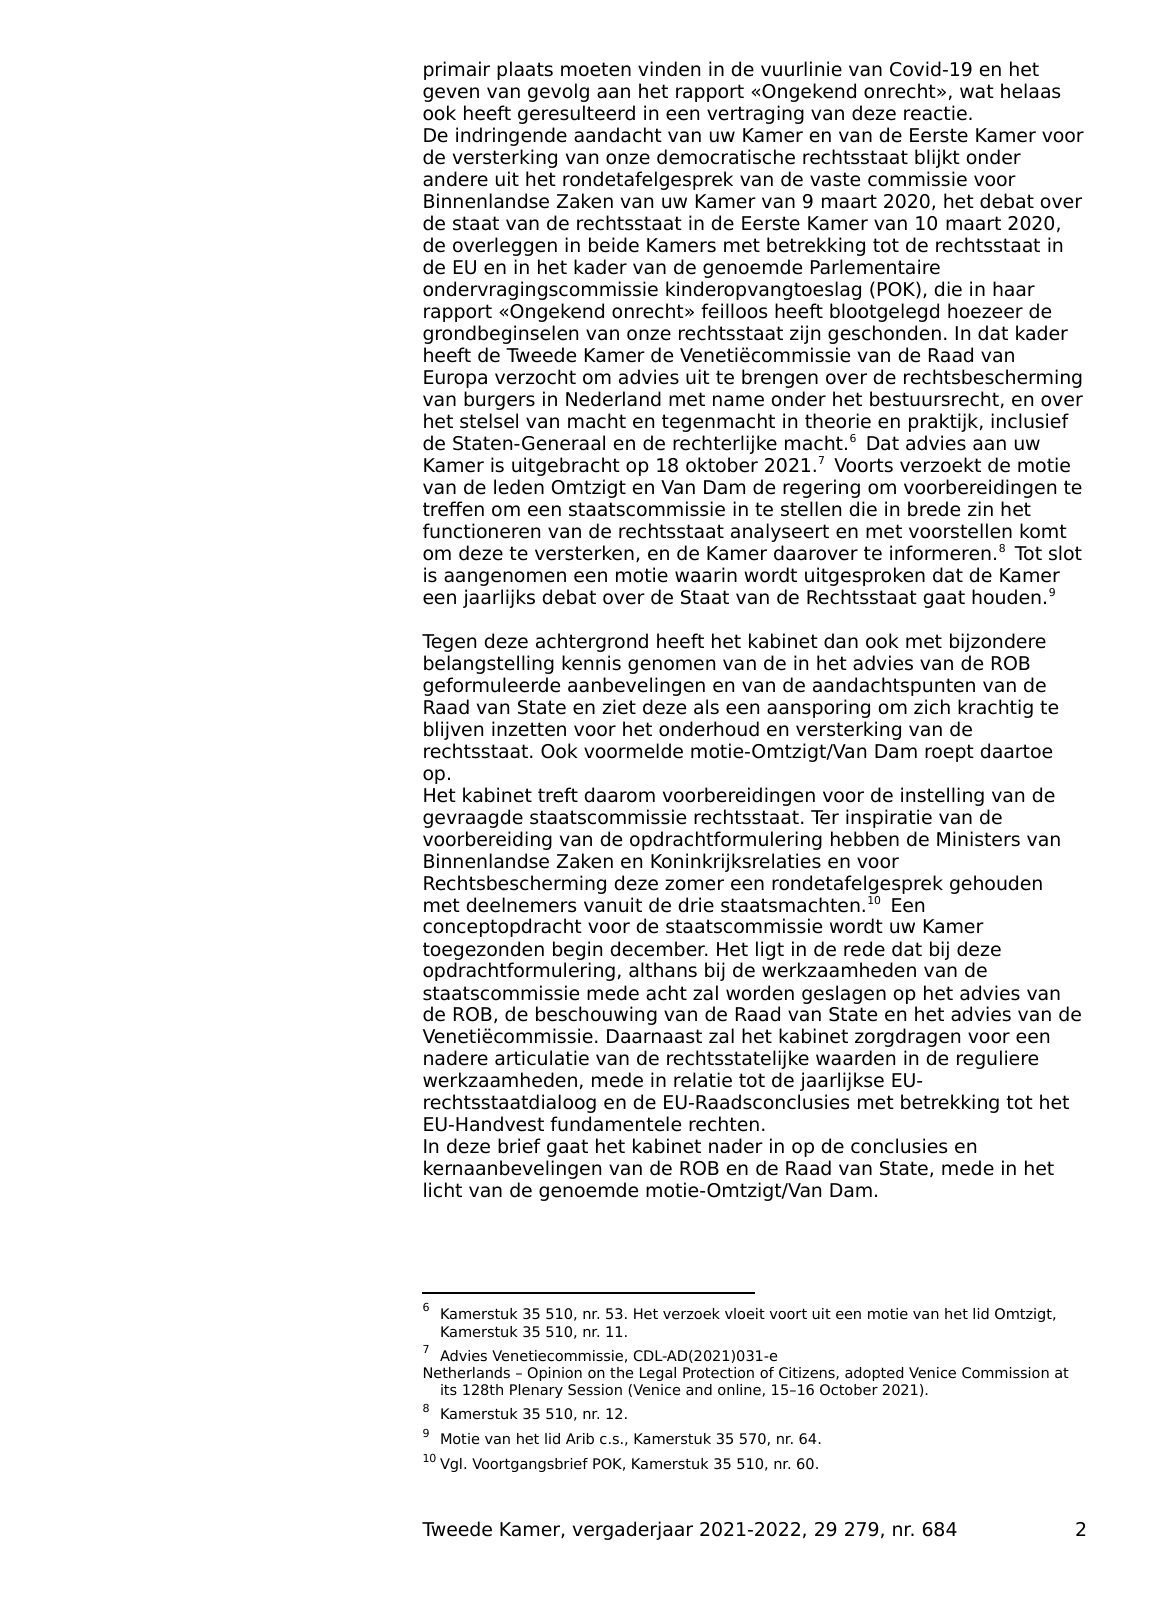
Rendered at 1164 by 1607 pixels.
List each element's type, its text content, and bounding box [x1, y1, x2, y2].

text Het kabinet treft daarom voorbereidingen voor de instelling van de gevraagde staatscommissie rechtsstaat. Ter inspiratie van de voorbereiding van de opdrachtformulering hebben de Ministers van Binnenlandse Zaken en Koninkrijksrelaties en voor Rechtsbescherming deze zomer een rondetafelgesprek gehouden met deelnemers vanuit de drie staatsmachten. Een conceptopdracht voor de staatscommissie wordt uw Kamer toegezonden begin december. Het ligt in de rede dat bij deze opdrachtformulering, althans bij de werkzaamheden van de staatscommissie mede acht zal worden geslagen op het advies van de ROB, de beschouwing van de Raad van State en het advies van de Venetiëcommissie. Daarnaast zal het kabinet zorgdragen voor een nadere articulatie van de rechtsstatelijke waarden in de reguliere werkzaamheden, mede in relatie tot de jaarlijkse EU-rechtsstaatdialoog en de EU-Raadsconclusies met betrekking tot het EU-Handvest fundamentele rechten. [422, 784, 1087, 1136]
text Netherlands – Opinion on the Legal Protection of Citizens, adopted Venice Commission at its 128th Plenary Session (Venice and online, 15–16 October 2021). [422, 1366, 1087, 1399]
text De indringende aandacht van uw Kamer en van de Eerste Kamer voor de versterking van onze democratische rechtsstaat blijkt onder andere uit het rondetafelgesprek van de vaste commissie voor Binnenlandse Zaken van uw Kamer van 9 maart 2020, het debat over de staat van de rechtsstaat in de Eerste Kamer van 10 maart 2020, de overleggen in beide Kamers met betrekking tot de rechtsstaat in de EU en in het kader van de genoemde Parlementaire ondervragingscommissie kinderopvangtoeslag (POK), die in haar rapport «Ongekend onrecht» feilloos heeft blootgelegd hoezeer de grondbeginselen van onze rechtsstaat zijn geschonden. In dat kader heeft de Tweede Kamer de Venetiëcommissie van de Raad van Europa verzocht om advies uit te brengen over de rechtsbescherming van burgers in Nederland met name onder het bestuursrecht, en over het stelsel van macht en tegenmacht in theorie en praktijk, inclusief de Staten-Generaal en de rechterlijke macht. Dat advies aan uw Kamer is uitgebracht op 18 oktober 2021. Voorts verzoekt de motie van de leden Omtzigt en Van Dam de regering om voorbereidingen te treffen om een staatscommissie in te stellen die in brede zin het functioneren van de rechtsstaat analyseert en met voorstellen komt om deze te versterken, en de Kamer daarover te informeren. Tot slot is aangenomen een motie waarin wordt uitgesproken dat de Kamer een jaarlijks debat over de Staat van de Rechtsstaat gaat houden. [422, 125, 1087, 608]
text Tegen deze achtergrond heeft het kabinet dan ook met bijzondere belangstelling kennis genomen van de in het advies van de ROB geformuleerde aanbevelingen en van de aandachtspunten van de Raad van State en ziet deze als een aansporing om zich krachtig te blijven inzetten voor het onderhoud en versterking van de rechtsstaat. Ook voormelde motie-Omtzigt/Van Dam roept daartoe op. [422, 631, 1087, 784]
text In deze brief gaat het kabinet nader in op de conclusies en kernaanbevelingen van de ROB en de Raad van State, mede in het licht van de genoemde motie-Omtzigt/Van Dam. [422, 1136, 1087, 1202]
text Kamerstuk 35 510, nr. 12. [422, 1402, 1087, 1424]
text Kamerstuk 35 510, nr. 53. Het verzoek vloeit voort uit een motie van het lid Omtzigt, Kamerstuk 35 510, nr. 11. [422, 1302, 1087, 1341]
text primair plaats moeten vinden in de vuurlinie van Covid-19 en het geven van gevolg aan het rapport «Ongekend onrecht», wat helaas ook heeft geresulteerd in een vertraging van deze reactie. [422, 59, 1087, 125]
text Vgl. Voortgangsbrief POK, Kamerstuk 35 510, nr. 60. [422, 1452, 1087, 1474]
text Advies Venetiecommissie, CDL-AD(2021)031-e [422, 1343, 1087, 1366]
text Motie van het lid Arib c.s., Kamerstuk 35 570, nr. 64. [422, 1427, 1087, 1449]
